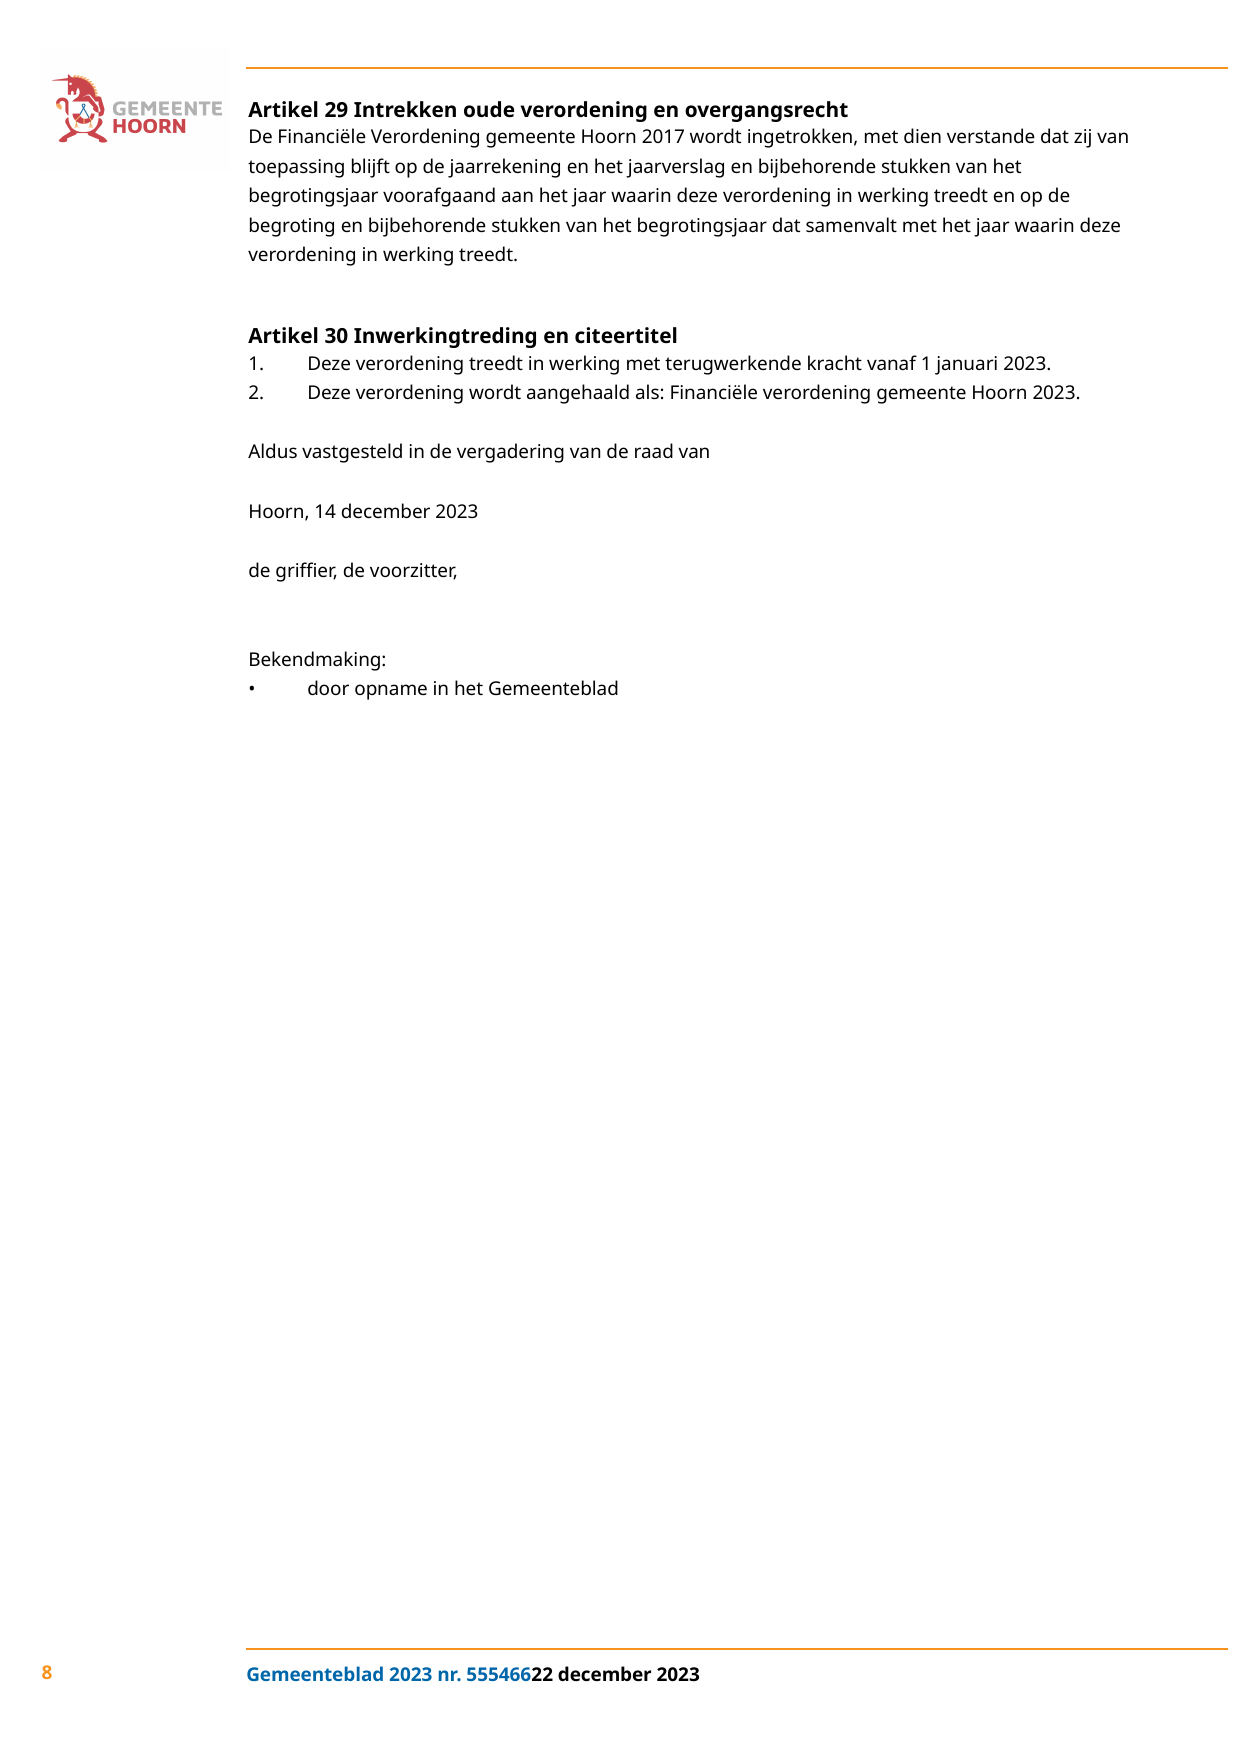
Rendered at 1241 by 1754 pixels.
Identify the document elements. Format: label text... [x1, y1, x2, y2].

text Artikel 30 Inwerkingtreding en citeertitel [248, 322, 1152, 350]
text de griffier, de voorzitter, [248, 557, 1152, 583]
list Deze verordening wordt aangehaald als: Financiële verordening gemeente Hoorn 2023. [248, 379, 1152, 405]
text Aldus vastgesteld in de vergadering van de raad van [248, 439, 1152, 464]
picture [41, 47, 231, 172]
list door opname in het Gemeenteblad [248, 675, 1152, 701]
text Bekendmaking: [248, 646, 1152, 672]
text De Financiële Verordening gemeente Hoorn 2017 wordt ingetrokken, met dien verstande dat zij van toepassing blijft op de jaarrekening en het jaarverslag en bijbehorende stukken van het begrotingsjaar voorafgaand aan het jaar waarin deze verordening in werking treedt en op de begroting en bijbehorende stukken van het begrotingsjaar dat samenvalt met het jaar waarin deze verordening in werking treedt. [248, 123, 1152, 267]
list Deze verordening treedt in werking met terugwerkende kracht vanaf 1 januari 2023. [248, 350, 1152, 376]
text Hoorn, 14 december 2023 [248, 498, 1152, 524]
text Artikel 29 Intrekken oude verordening en overgangsrecht [248, 95, 1152, 123]
